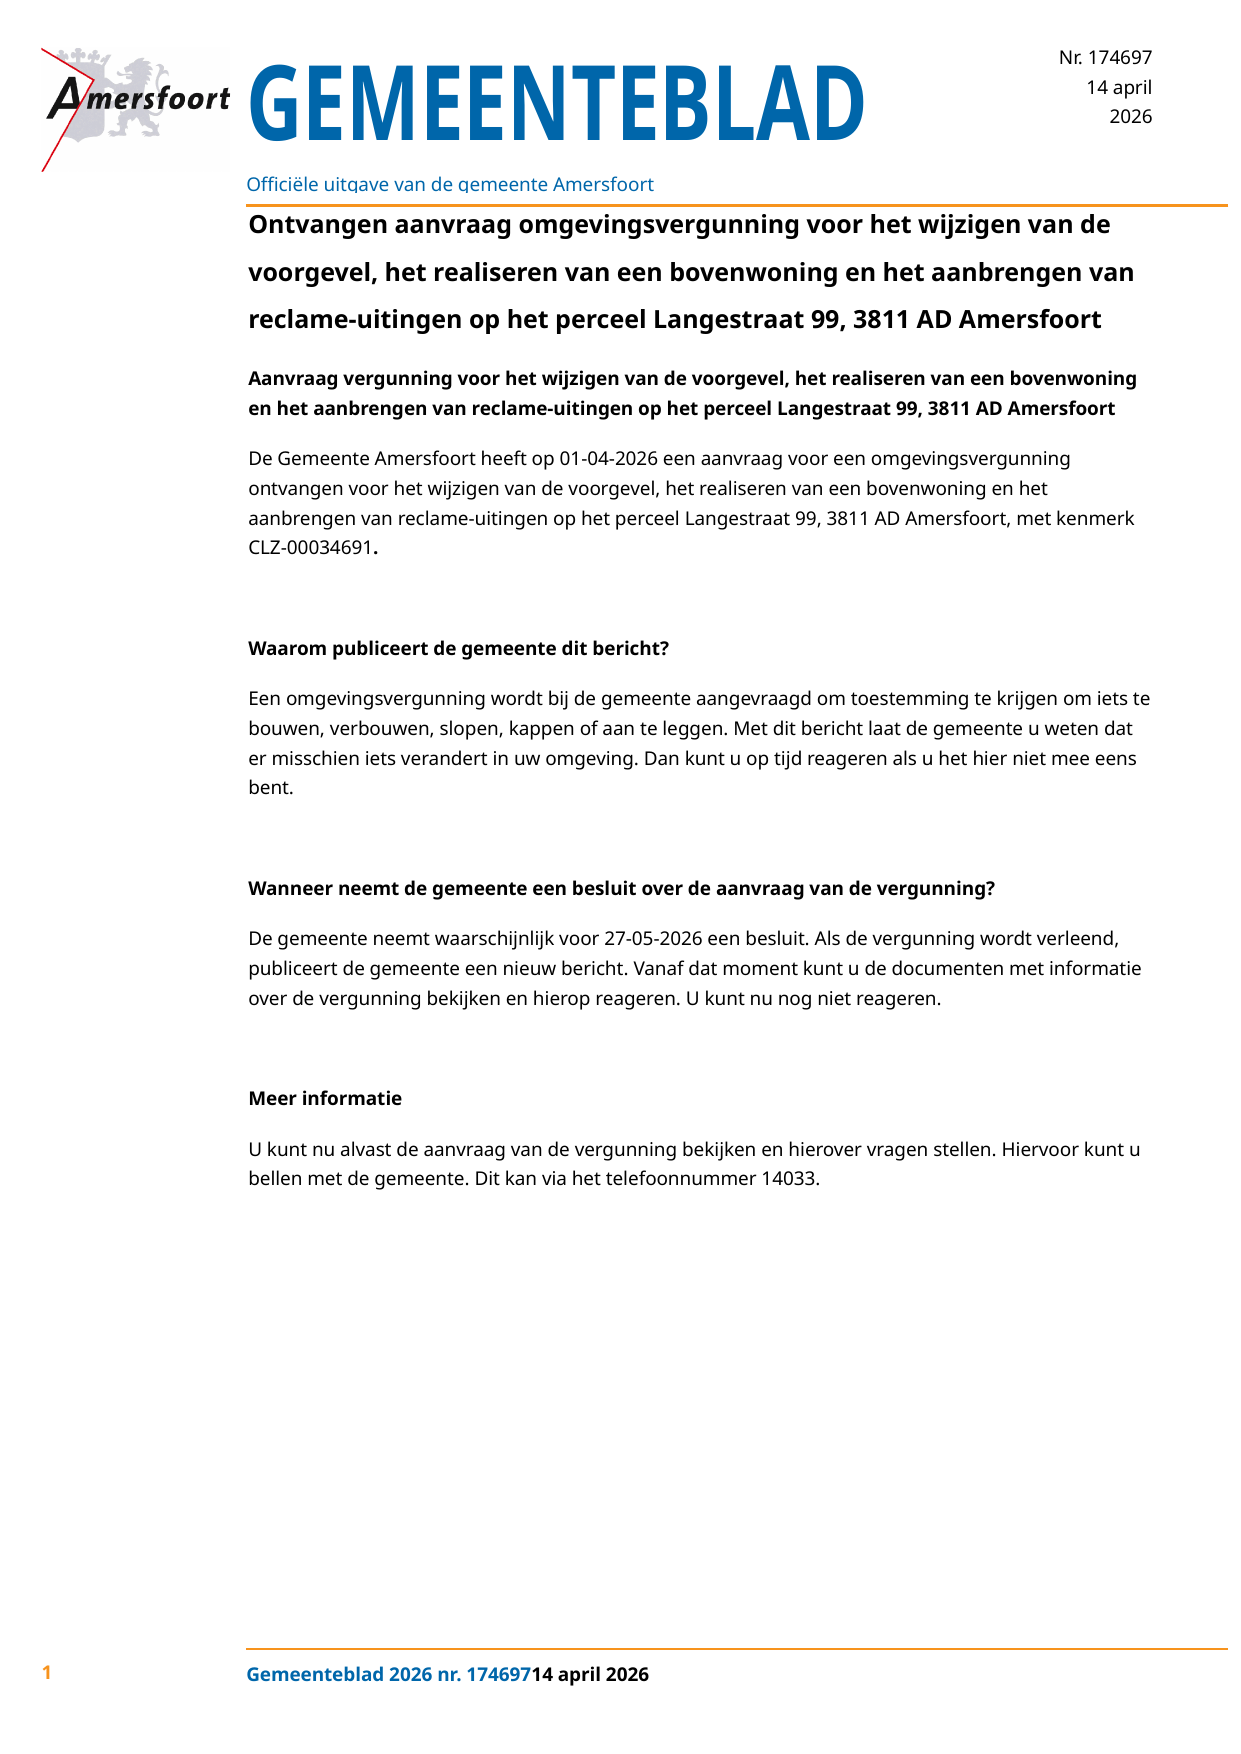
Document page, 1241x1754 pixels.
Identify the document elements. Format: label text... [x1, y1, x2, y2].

text De Gemeente Amersfoort heeft op 01-04-2026 een aanvraag voor een omgevingsvergunning ontvangen voor het wijzigen van de voorgevel, het realiseren van een bovenwoning en het aanbrengen van reclame-uitingen op het perceel Langestraat 99, 3811 AD Amersfoort, met kenmerk CLZ-00034691. [248, 446, 1152, 560]
text Wanneer neemt de gemeente een besluit over de aanvraag van de vergunning? [248, 875, 1152, 901]
text U kunt nu alvast de aanvraag van de vergunning bekijken en hierover vragen stellen. Hiervoor kunt u bellen met de gemeente. Dit kan via het telefoonnummer 14033. [248, 1136, 1152, 1191]
text Aanvraag vergunning voor het wijzigen van de voorgevel, het realiseren van een bovenwoning en het aanbrengen van reclame-uitingen op het perceel Langestraat 99, 3811 AD Amersfoort [248, 366, 1152, 421]
picture [41, 47, 231, 172]
text Ontvangen aanvraag omgevingsvergunning voor het wijzigen van de voorgevel, het realiseren van een bovenwoning en het aanbrengen van reclame-uitingen op het perceel Langestraat 99, 3811 AD Amersfoort [248, 207, 1152, 336]
text De gemeente neemt waarschijnlijk voor 27-05-2026 een besluit. Als de vergunning wordt verleend, publiceert de gemeente een nieuw bericht. Vanaf dat moment kunt u de documenten met informatie over de vergunning bekijken en hierop reageren. U kunt nu nog niet reageren. [248, 926, 1152, 1010]
text Meer informatie [248, 1086, 1152, 1111]
text Waarom publiceert de gemeente dit bericht? [248, 635, 1152, 661]
text Een omgevingsvergunning wordt bij de gemeente aangevraagd om toestemming te krijgen om iets te bouwen, verbouwen, slopen, kappen of aan te leggen. Met dit bericht laat de gemeente u weten dat er misschien iets verandert in uw omgeving. Dan kunt u op tijd reageren als u het hier niet mee eens bent. [248, 686, 1152, 800]
